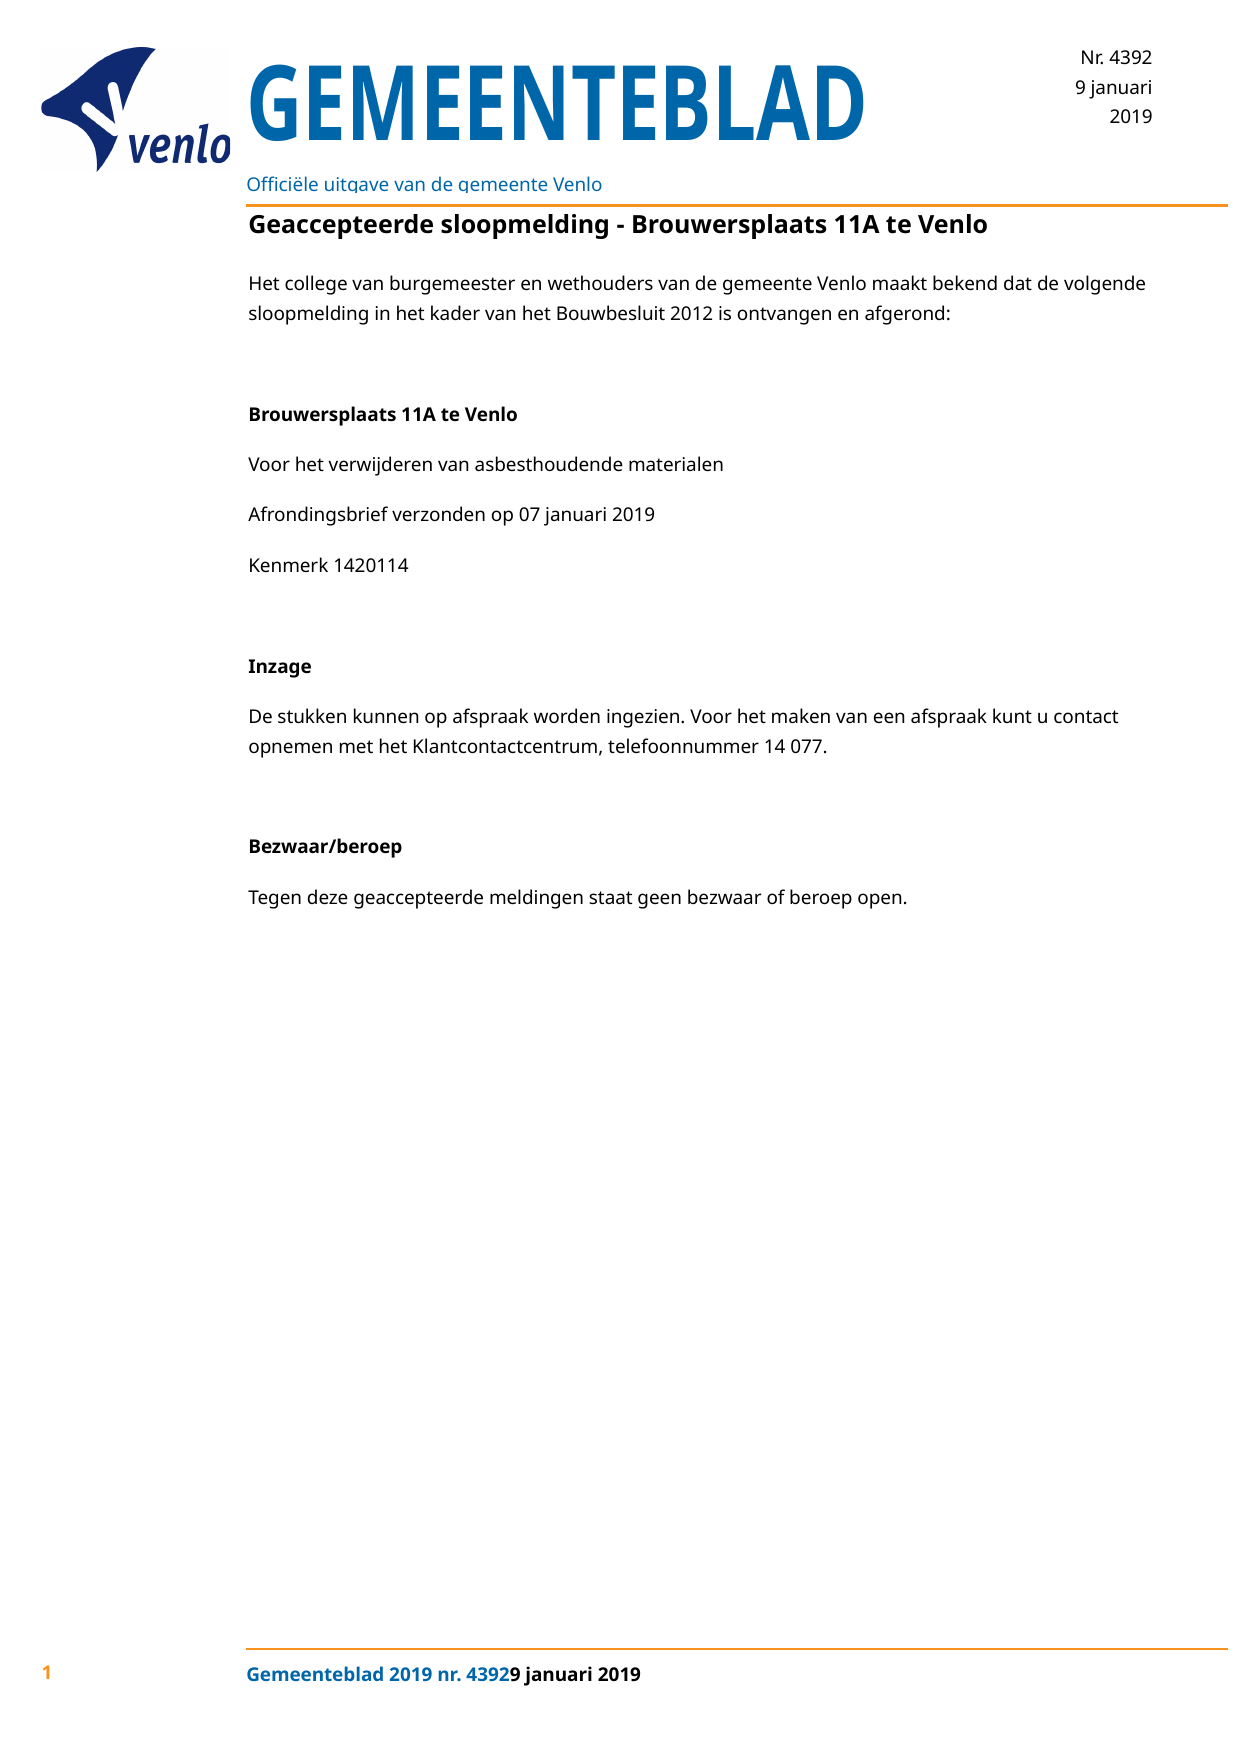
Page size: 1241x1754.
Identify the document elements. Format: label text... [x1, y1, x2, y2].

text Het college van burgemeester en wethouders van de gemeente Venlo maakt bekend dat de volgende sloopmelding in het kader van het Bouwbesluit 2012 is ontvangen en afgerond: [248, 270, 1152, 326]
text Geaccepteerde sloopmelding - Brouwersplaats 11A te Venlo [248, 207, 1152, 241]
text Afrondingsbrief verzonden op 07 januari 2019 [248, 502, 1152, 527]
text Tegen deze geaccepteerde meldingen staat geen bezwaar of beroep open. [248, 884, 1152, 910]
text Brouwersplaats 11A te Venlo [248, 401, 1152, 426]
text Voor het verwijderen van asbesthoudende materialen [248, 451, 1152, 477]
text De stukken kunnen op afspraak worden ingezien. Voor het maken van een afspraak kunt u contact opnemen met het Klantcontactcentrum, telefoonnummer 14 077. [248, 703, 1152, 758]
text Bezwaar/beroep [248, 834, 1152, 859]
text Kenmerk 1420114 [248, 552, 1152, 578]
text Inzage [248, 653, 1152, 678]
picture [41, 47, 231, 172]
